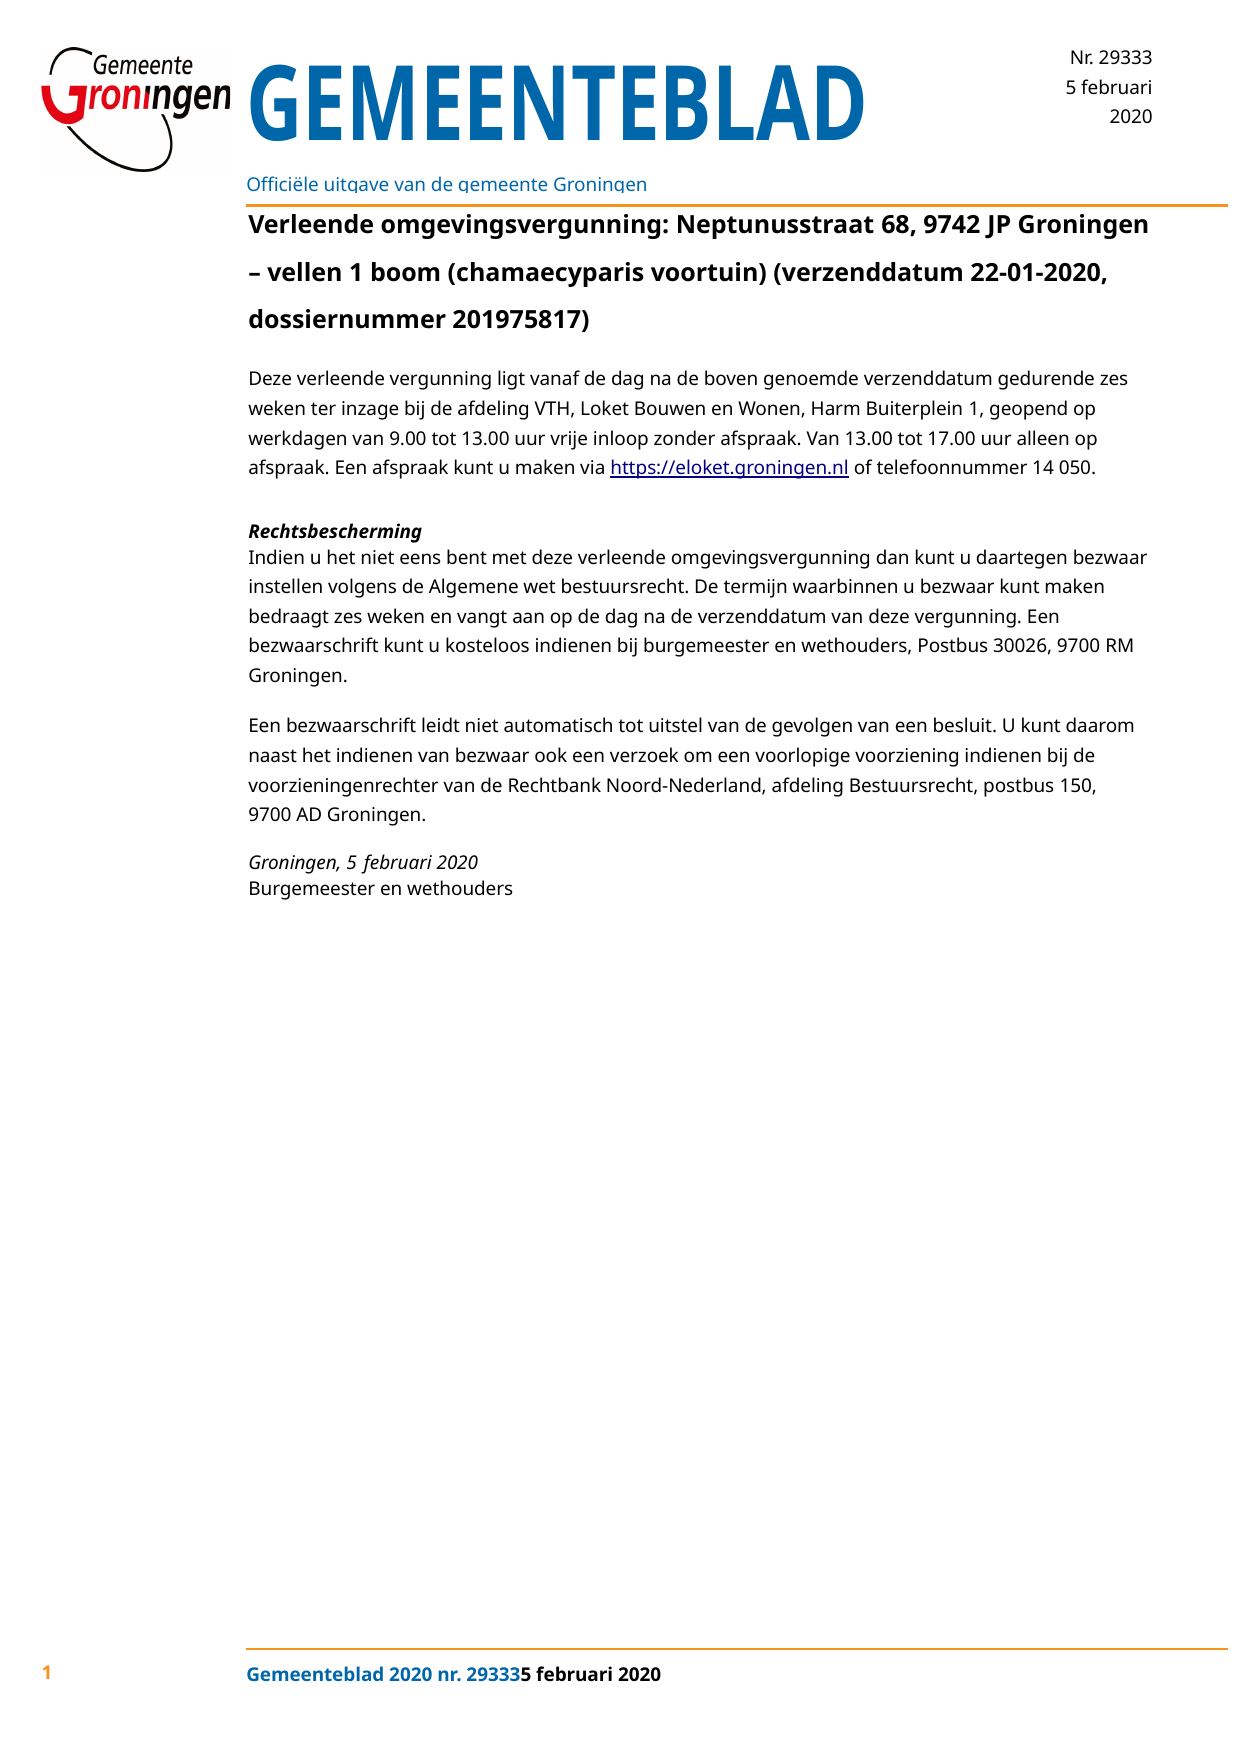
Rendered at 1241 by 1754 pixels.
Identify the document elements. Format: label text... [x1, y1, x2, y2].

text Indien u het niet eens bent met deze verleende omgevingsvergunning dan kunt u daartegen bezwaar instellen volgens de Algemene wet bestuursrecht. De termijn waarbinnen u bezwaar kunt maken bedraagt zes weken en vangt aan op de dag na de verzenddatum van deze vergunning. Een bezwaarschrift kunt u kosteloos indienen bij burgemeester en wethouders, Postbus 30026, 9700 RM Groningen. [248, 544, 1152, 688]
text Deze verleende vergunning ligt vanaf de dag na de boven genoemde verzenddatum gedurende zes weken ter inzage bij de afdeling VTH, Loket Bouwen en Wonen, Harm Buiterplein 1, geopend op werkdagen van 9.00 tot 13.00 uur vrije inloop zonder afspraak. Van 13.00 tot 17.00 uur alleen op afspraak. Een afspraak kunt u maken via https://eloket.groningen.nl of telefoonnummer 14 050. [248, 366, 1152, 480]
text Rechtsbescherming [248, 518, 1152, 544]
text Verleende omgevingsvergunning: Neptunusstraat 68, 9742 JP Groningen – vellen 1 boom (chamaecyparis voortuin) (verzenddatum 22-01-2020, dossiernummer 201975817) [248, 207, 1152, 336]
text Groningen, 5 februari 2020 [248, 849, 1152, 875]
picture [41, 47, 231, 172]
text Burgemeester en wethouders [248, 875, 1152, 901]
text Een bezwaarschrift leidt niet automatisch tot uitstel van de gevolgen van een besluit. U kunt daarom naast het indienen van bezwaar ook een verzoek om een voorlopige voorziening indienen bij de voorzieningenrechter van de Rechtbank Noord-Nederland, afdeling Bestuursrecht, postbus 150, 9700 AD Groningen. [248, 713, 1152, 827]
